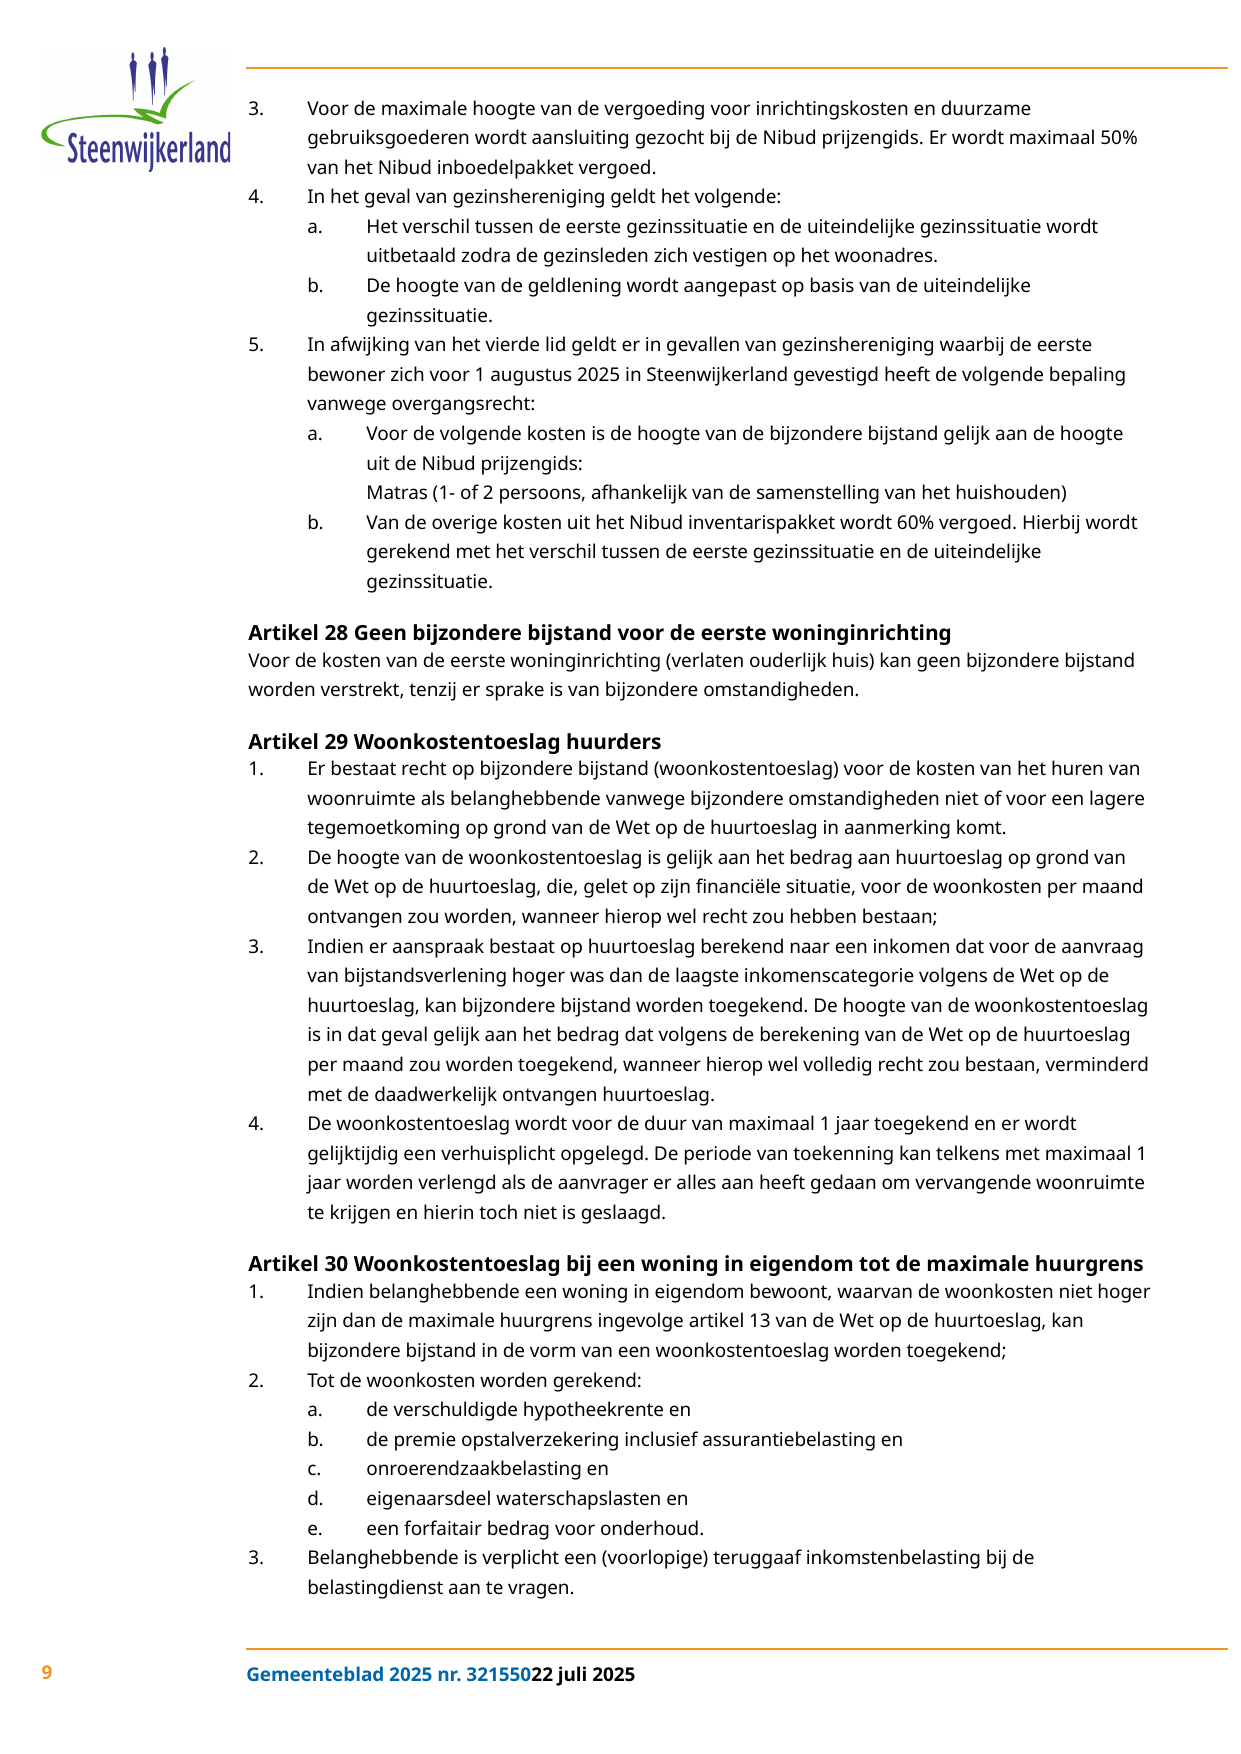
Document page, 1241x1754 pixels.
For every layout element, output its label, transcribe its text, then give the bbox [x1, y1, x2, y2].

list Er bestaat recht op bijzondere bijstand (woonkostentoeslag) voor de kosten van het huren van woonruimte als belanghebbende vanwege bijzondere omstandigheden niet of voor een lagere tegemoetkoming op grond van de Wet op de huurtoeslag in aanmerking komt. [248, 755, 1152, 840]
text Artikel 30 Woonkostentoeslag bij een woning in eigendom tot de maximale huurgrens [248, 1249, 1152, 1278]
list Van de overige kosten uit het Nibud inventarispakket wordt 60% vergoed. Hierbij wordt gerekend met het verschil tussen de eerste gezinssituatie en de uiteindelijke gezinssituatie. [307, 509, 1152, 594]
list Indien er aanspraak bestaat op huurtoeslag berekend naar een inkomen dat voor de aanvraag van bijstandsverlening hoger was dan de laagste inkomenscategorie volgens de Wet op de huurtoeslag, kan bijzondere bijstand worden toegekend. De hoogte van de woonkostentoeslag is in dat geval gelijk aan het bedrag dat volgens de berekening van de Wet op de huurtoeslag per maand zou worden toegekend, wanneer hierop wel volledig recht zou bestaan, verminderd met de daadwerkelijk ontvangen huurtoeslag. [248, 933, 1152, 1107]
list Tot de woonkosten worden gerekend: [248, 1367, 1152, 1392]
list Matras (1- of 2 persoons, afhankelijk van de samenstelling van het huishouden) [307, 479, 1152, 505]
list De hoogte van de geldlening wordt aangepast op basis van de uiteindelijke gezinssituatie. [307, 272, 1152, 328]
list De hoogte van de woonkostentoeslag is gelijk aan het bedrag aan huurtoeslag op grond van de Wet op de huurtoeslag, die, gelet op zijn financiële situatie, voor de woonkosten per maand ontvangen zou worden, wanneer hierop wel recht zou hebben bestaan; [248, 844, 1152, 929]
list eigenaarsdeel waterschapslasten en [307, 1485, 1152, 1511]
list Belanghebbende is verplicht een (voorlopige) teruggaaf inkomstenbelasting bij de belastingdienst aan te vragen. [248, 1544, 1152, 1599]
text Voor de kosten van de eerste woninginrichting (verlaten ouderlijk huis) kan geen bijzondere bijstand worden verstrekt, tenzij er sprake is van bijzondere omstandigheden. [248, 647, 1152, 702]
list Voor de maximale hoogte van de vergoeding voor inrichtingskosten en duurzame gebruiksgoederen wordt aansluiting gezocht bij de Nibud prijzengids. Er wordt maximaal 50% van het Nibud inboedelpakket vergoed. [248, 95, 1152, 180]
list Voor de volgende kosten is de hoogte van de bijzondere bijstand gelijk aan de hoogte uit de Nibud prijzengids: [307, 420, 1152, 476]
picture [41, 47, 231, 172]
list In afwijking van het vierde lid geldt er in gevallen van gezinshereniging waarbij de eerste bewoner zich voor 1 augustus 2025 in Steenwijkerland gevestigd heeft de volgende bepaling vanwege overgangsrecht: [248, 331, 1152, 416]
text Artikel 29 Woonkostentoeslag huurders [248, 727, 1152, 755]
list De woonkostentoeslag wordt voor de duur van maximaal 1 jaar toegekend en er wordt gelijktijdig een verhuisplicht opgelegd. De periode van toekenning kan telkens met maximaal 1 jaar worden verlengd als de aanvrager er alles aan heeft gedaan om vervangende woonruimte te krijgen en hierin toch niet is geslaagd. [248, 1110, 1152, 1225]
list de premie opstalverzekering inclusief assurantiebelasting en [307, 1426, 1152, 1452]
list Indien belanghebbende een woning in eigendom bewoont, waarvan de woonkosten niet hoger zijn dan de maximale huurgrens ingevolge artikel 13 van de Wet op de huurtoeslag, kan bijzondere bijstand in de vorm van een woonkostentoeslag worden toegekend; [248, 1278, 1152, 1363]
list de verschuldigde hypotheekrente en [307, 1396, 1152, 1422]
list een forfaitair bedrag voor onderhoud. [307, 1515, 1152, 1540]
list onroerendzaakbelasting en [307, 1456, 1152, 1481]
list Het verschil tussen de eerste gezinssituatie en de uiteindelijke gezinssituatie wordt uitbetaald zodra de gezinsleden zich vestigen op het woonadres. [307, 213, 1152, 268]
text Artikel 28 Geen bijzondere bijstand voor de eerste woninginrichting [248, 618, 1152, 647]
list In het geval van gezinshereniging geldt het volgende: [248, 183, 1152, 209]
